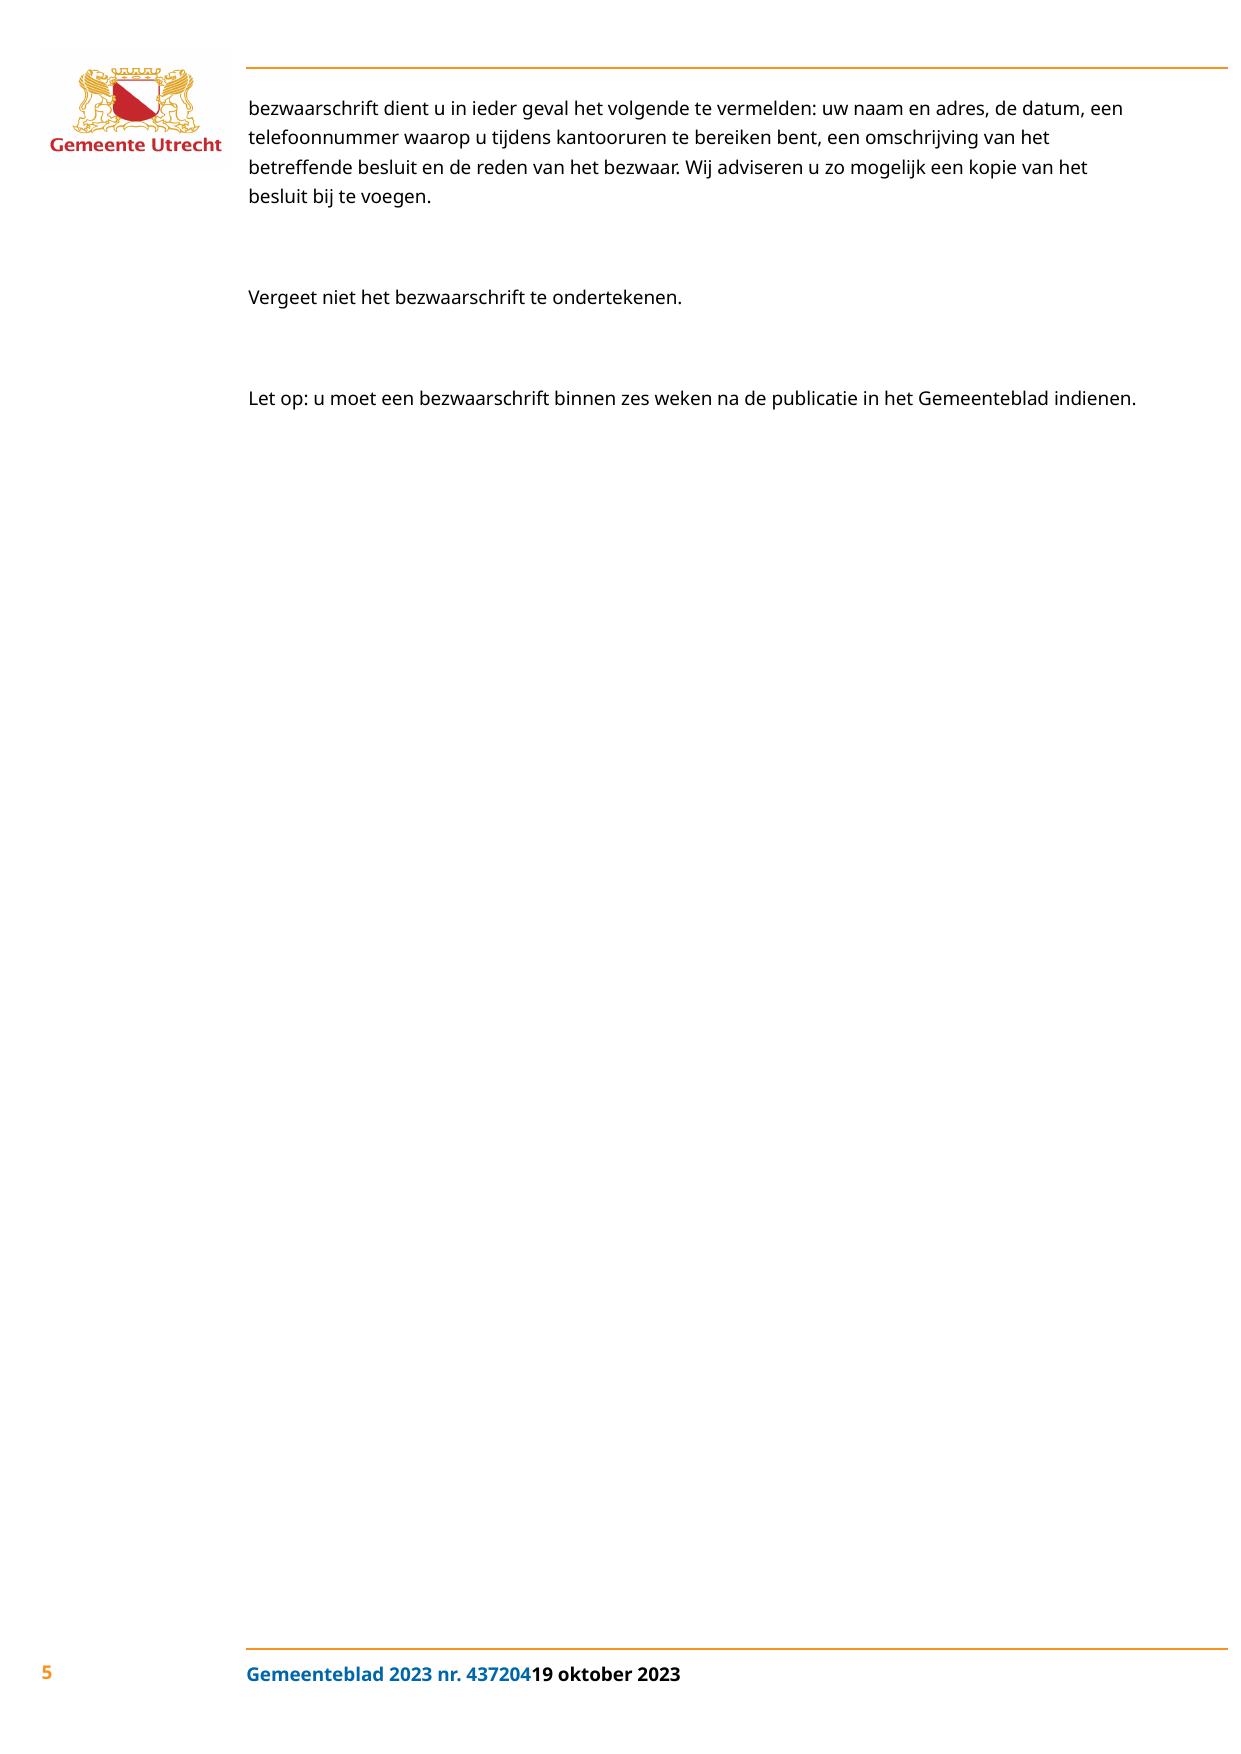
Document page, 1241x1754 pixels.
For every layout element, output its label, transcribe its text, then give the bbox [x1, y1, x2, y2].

text Vergeet niet het bezwaarschrift te ondertekenen. [248, 284, 1152, 310]
text Let op: u moet een bezwaarschrift binnen zes weken na de publicatie in het Gemeenteblad indienen. [248, 385, 1152, 411]
text bezwaarschrift dient u in ieder geval het volgende te vermelden: uw naam en adres, de datum, een telefoonnummer waarop u tijdens kantooruren te bereiken bent, een omschrijving van het betreffende besluit en de reden van het bezwaar. Wij adviseren u zo mogelijk een kopie van het besluit bij te voegen. [248, 95, 1152, 209]
picture [41, 47, 231, 172]
